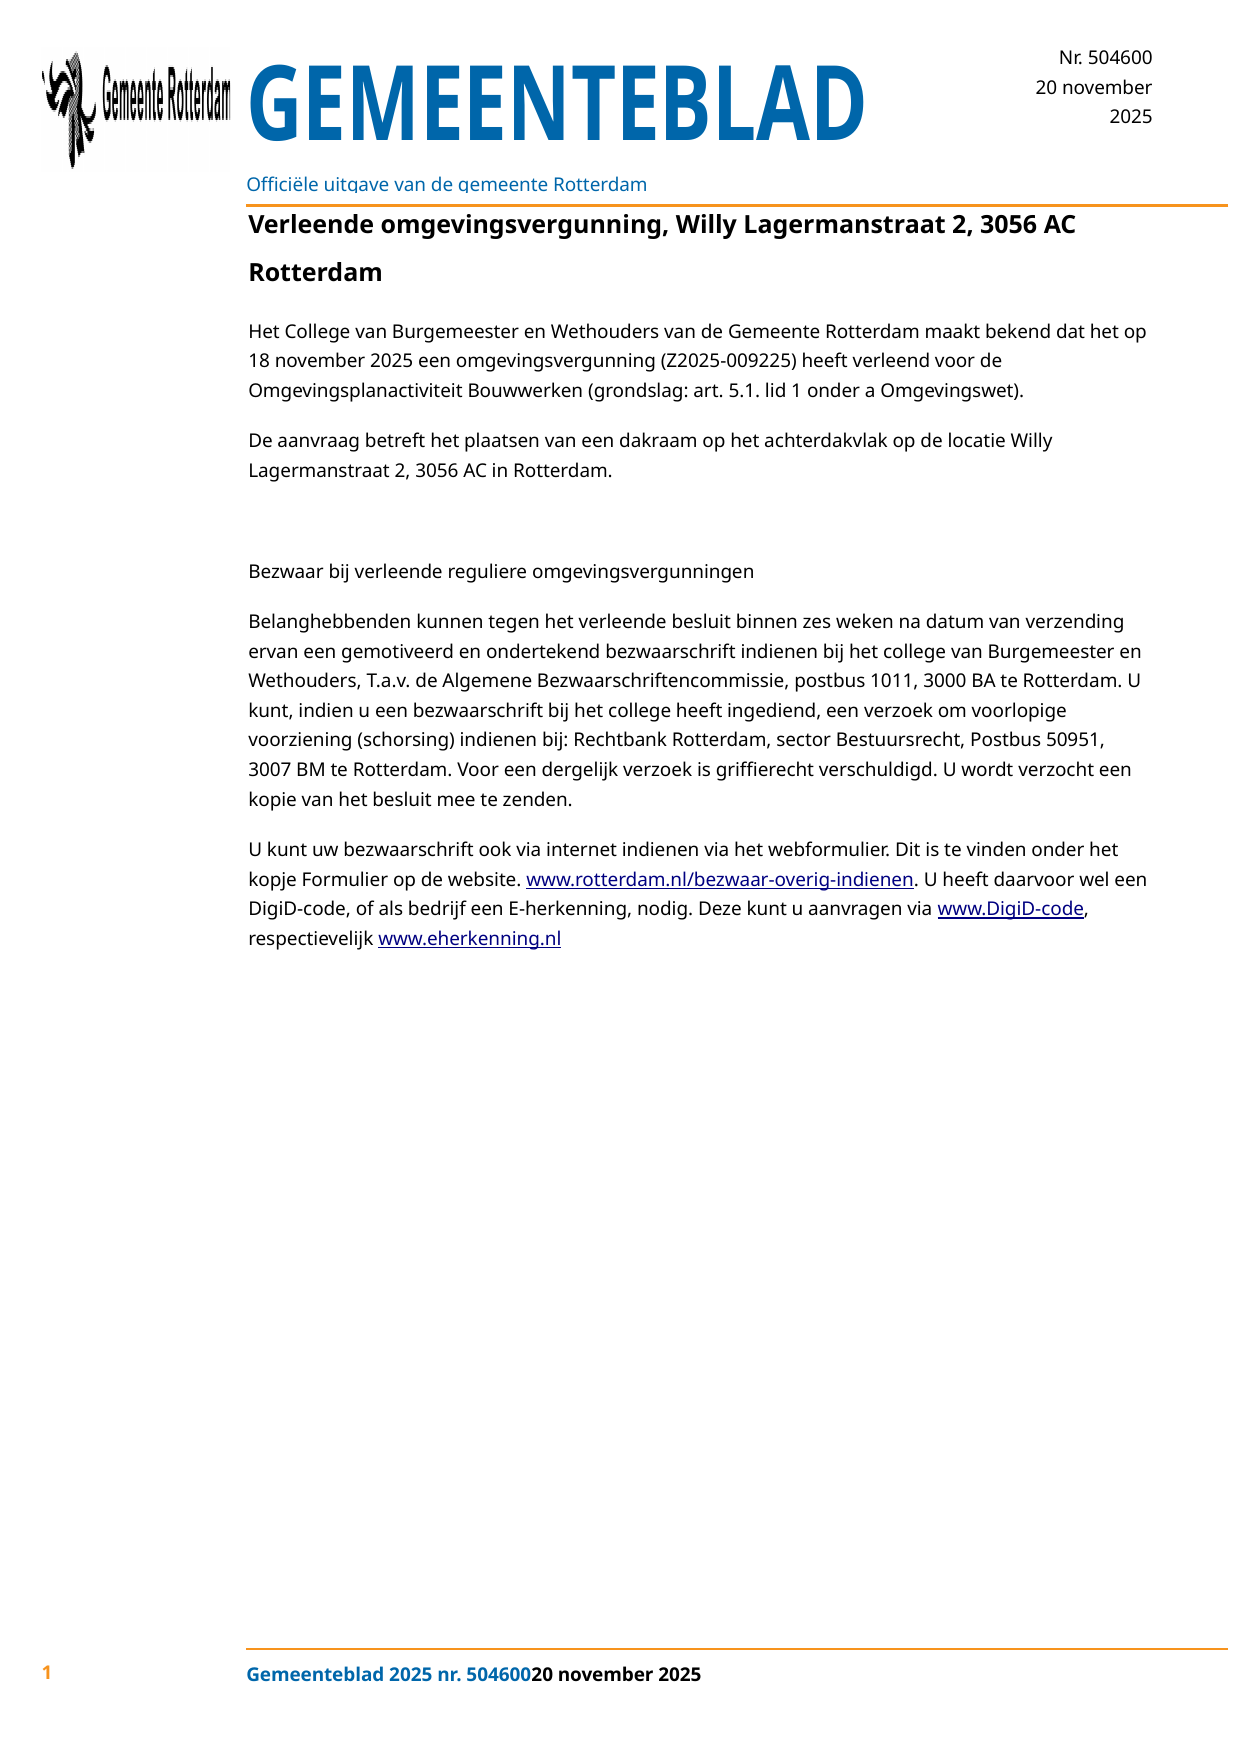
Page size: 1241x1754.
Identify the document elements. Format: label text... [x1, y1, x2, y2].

text U kunt uw bezwaarschrift ook via internet indienen via het webformulier. Dit is te vinden onder het kopje Formulier op de website. www.rotterdam.nl/bezwaar-overig-indienen. U heeft daarvoor wel een DigiD-code, of als bedrijf een E-herkenning, nodig. Deze kunt u aanvragen via www.DigiD-code, respectievelijk www.eherkenning.nl [248, 836, 1152, 951]
picture [41, 47, 231, 172]
text Het College van Burgemeester en Wethouders van de Gemeente Rotterdam maakt bekend dat het op 18 november 2025 een omgevingsvergunning (Z2025-009225) heeft verleend voor de Omgevingsplanactiviteit Bouwwerken (grondslag: art. 5.1. lid 1 onder a Omgevingswet). [248, 318, 1152, 403]
text Bezwaar bij verleende reguliere omgevingsvergunningen [248, 558, 1152, 584]
text Verleende omgevingsvergunning, Willy Lagermanstraat 2, 3056 AC Rotterdam [248, 207, 1152, 288]
text Belanghebbenden kunnen tegen het verleende besluit binnen zes weken na datum van verzending ervan een gemotiveerd en ondertekend bezwaarschrift indienen bij het college van Burgemeester en Wethouders, T.a.v. de Algemene Bezwaarschriftencommissie, postbus 1011, 3000 BA te Rotterdam. U kunt, indien u een bezwaarschrift bij het college heeft ingediend, een verzoek om voorlopige voorziening (schorsing) indienen bij: Rechtbank Rotterdam, sector Bestuursrecht, Postbus 50951, 3007 BM te Rotterdam. Voor een dergelijk verzoek is griffierecht verschuldigd. U wordt verzocht een kopie van het besluit mee te zenden. [248, 608, 1152, 812]
text De aanvraag betreft het plaatsen van een dakraam op het achterdakvlak op de locatie Willy Lagermanstraat 2, 3056 AC in Rotterdam. [248, 427, 1152, 483]
